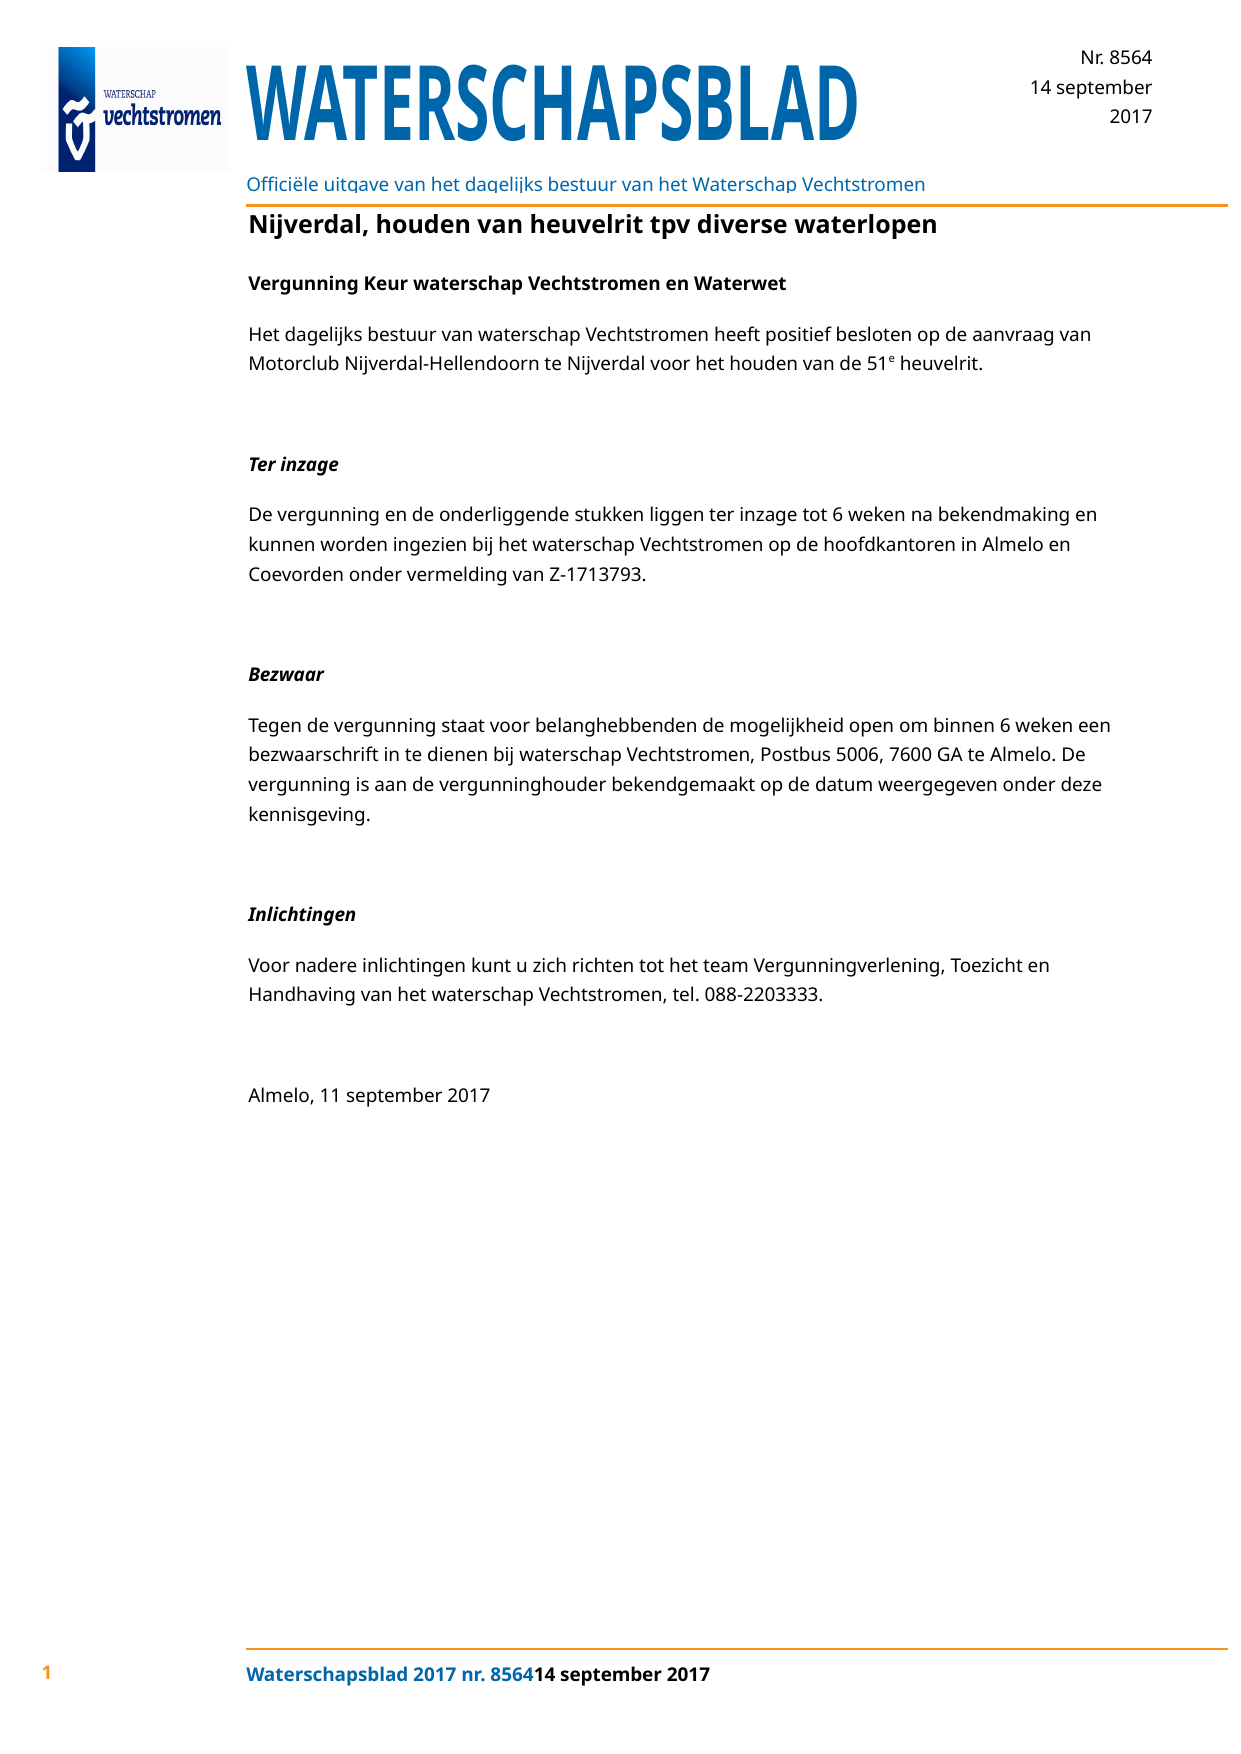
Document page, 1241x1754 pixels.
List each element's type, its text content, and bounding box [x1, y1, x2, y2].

picture [41, 47, 231, 172]
text Bezwaar [248, 662, 1152, 687]
text De vergunning en de onderliggende stukken liggen ter inzage tot 6 weken na bekendmaking en kunnen worden ingezien bij het waterschap Vechtstromen op de hoofdkantoren in Almelo en Coevorden onder vermelding van Z-1713793. [248, 502, 1152, 586]
text Nijverdal, houden van heuvelrit tpv diverse waterlopen [248, 207, 1152, 241]
text Inlichtingen [248, 902, 1152, 927]
text Ter inzage [248, 451, 1152, 477]
text Vergunning Keur waterschap Vechtstromen en Waterwet [248, 270, 1152, 296]
text Voor nadere inlichtingen kunt u zich richten tot het team Vergunningverlening, Toezicht en Handhaving van het waterschap Vechtstromen, tel. 088-2203333. [248, 952, 1152, 1007]
text Almelo, 11 september 2017 [248, 1082, 1152, 1108]
text Het dagelijks bestuur van waterschap Vechtstromen heeft positief besloten op de aanvraag van Motorclub Nijverdal-Hellendoorn te Nijverdal voor het houden van de 51e heuvelrit. [248, 321, 1152, 376]
text Tegen de vergunning staat voor belanghebbenden de mogelijkheid open om binnen 6 weken een bezwaarschrift in te dienen bij waterschap Vechtstromen, Postbus 5006, 7600 GA te Almelo. De vergunning is aan de vergunninghouder bekendgemaakt op de datum weergegeven onder deze kennisgeving. [248, 712, 1152, 826]
